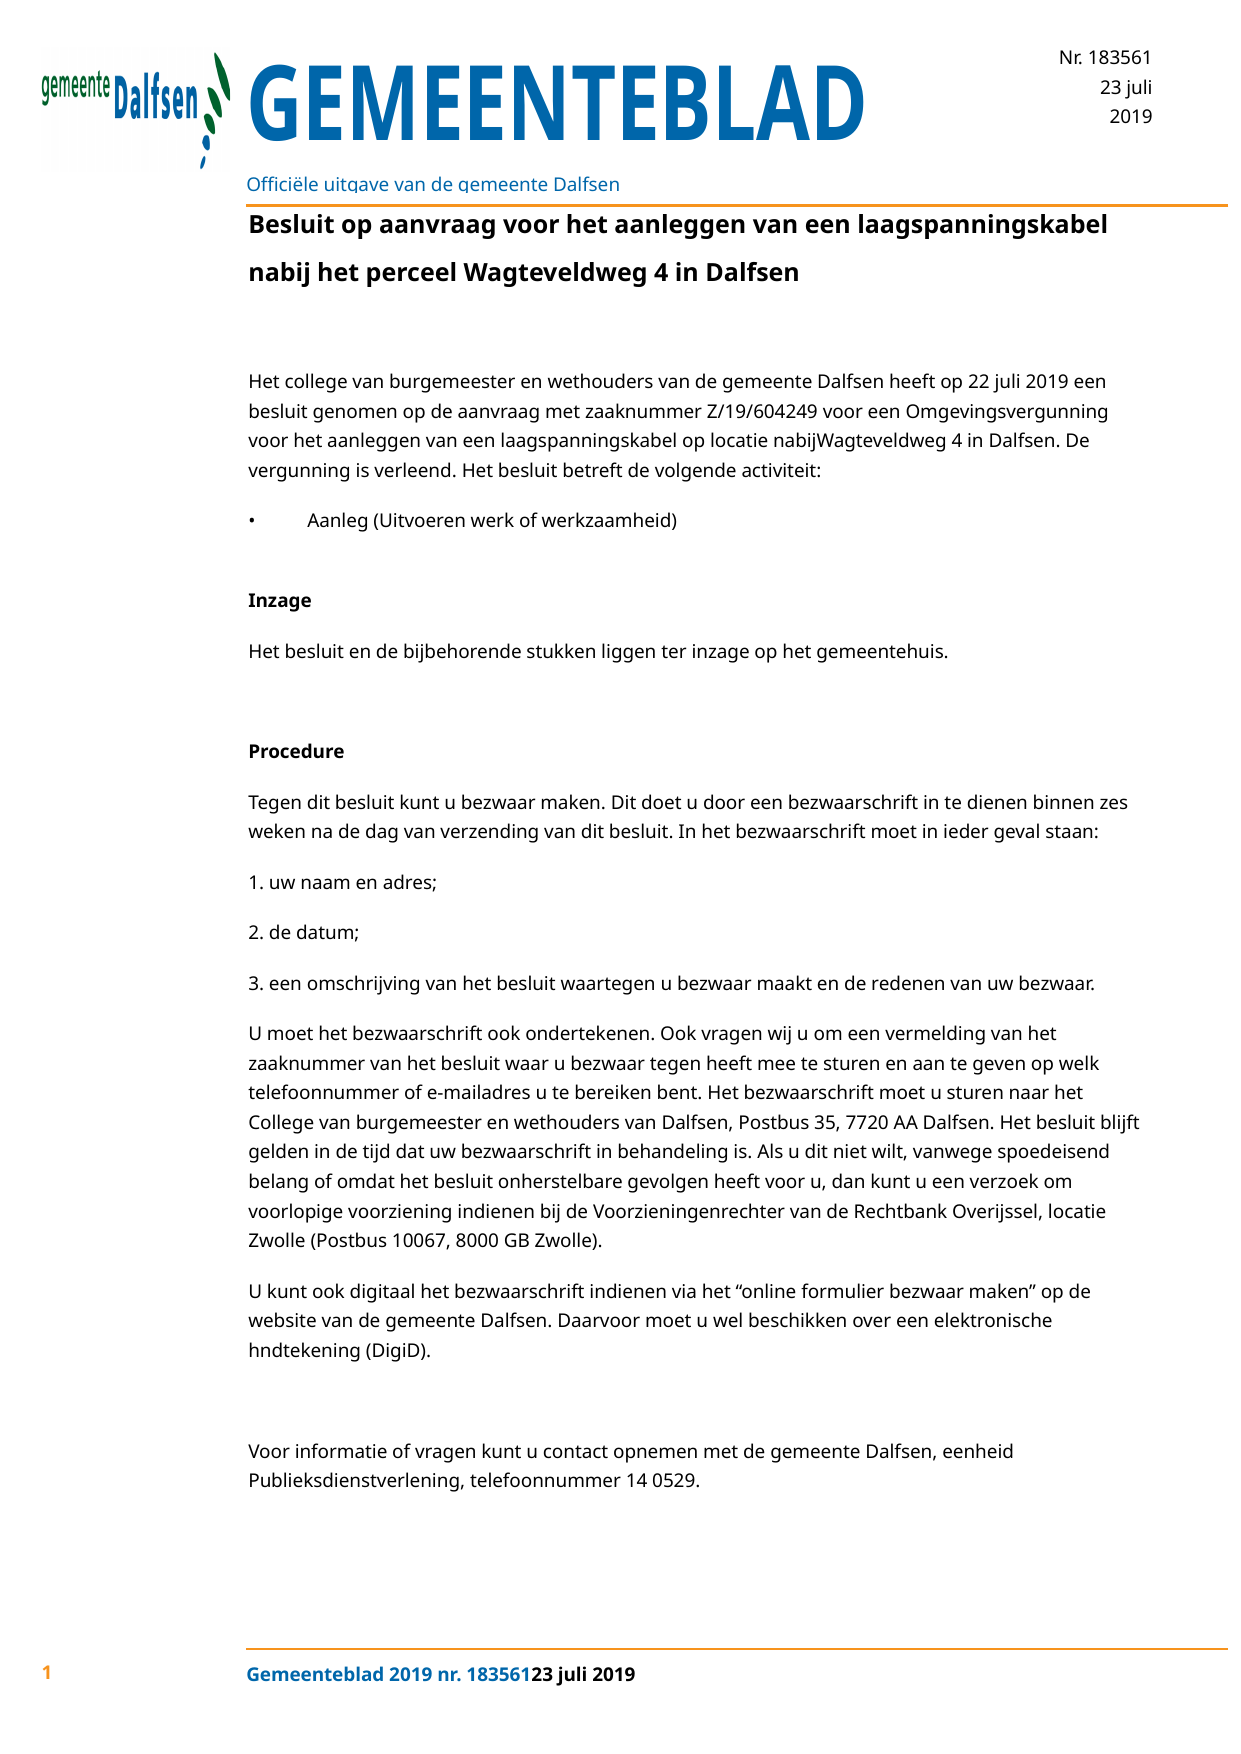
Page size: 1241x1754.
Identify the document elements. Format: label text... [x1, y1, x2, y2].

text Procedure [248, 739, 1152, 764]
text Besluit op aanvraag voor het aanleggen van een laagspanningskabel nabij het perceel Wagteveldweg 4 in Dalfsen [248, 207, 1152, 288]
text Inzage [248, 587, 1152, 613]
picture [41, 47, 231, 172]
text 3. een omschrijving van het besluit waartegen u bezwaar maakt en de redenen van uw bezwaar. [248, 970, 1152, 996]
text U kunt ook digitaal het bezwaarschrift indienen via het “online formulier bezwaar maken” op de website van de gemeente Dalfsen. Daarvoor moet u wel beschikken over een elektronische hndtekening (DigiD). [248, 1278, 1152, 1363]
text Het college van burgemeester en wethouders van de gemeente Dalfsen heeft op 22 juli 2019 een besluit genomen op de aanvraag met zaaknummer Z/19/604249 voor een Omgevingsvergunning voor het aanleggen van een laagspanningskabel op locatie nabijWagteveldweg 4 in Dalfsen. De vergunning is verleend. Het besluit betreft de volgende activiteit: [248, 368, 1152, 483]
text Het besluit en de bijbehorende stukken liggen ter inzage op het gemeentehuis. [248, 638, 1152, 664]
list Aanleg (Uitvoeren werk of werkzaamheid) [248, 507, 1152, 533]
text U moet het bezwaarschrift ook ondertekenen. Ook vragen wij u om een vermelding van het zaaknummer van het besluit waar u bezwaar tegen heeft mee te sturen en aan te geven op welk telefoonnummer of e-mailadres u te bereiken bent. Het bezwaarschrift moet u sturen naar het College van burgemeester en wethouders van Dalfsen, Postbus 35, 7720 AA Dalfsen. Het besluit blijft gelden in de tijd dat uw bezwaarschrift in behandeling is. Als u dit niet wilt, vanwege spoedeisend belang of omdat het besluit onherstelbare gevolgen heeft voor u, dan kunt u een verzoek om voorlopige voorziening indienen bij de Voorzieningenrechter van de Rechtbank Overijssel, locatie Zwolle (Postbus 10067, 8000 GB Zwolle). [248, 1020, 1152, 1253]
text 2. de datum; [248, 919, 1152, 945]
text Tegen dit besluit kunt u bezwaar maken. Dit doet u door een bezwaarschrift in te dienen binnen zes weken na de dag van verzending van dit besluit. In het bezwaarschrift moet in ieder geval staan: [248, 789, 1152, 844]
text 1. uw naam en adres; [248, 869, 1152, 895]
text Voor informatie of vragen kunt u contact opnemen met de gemeente Dalfsen, eenheid Publieksdienstverlening, telefoonnummer 14 0529. [248, 1438, 1152, 1493]
